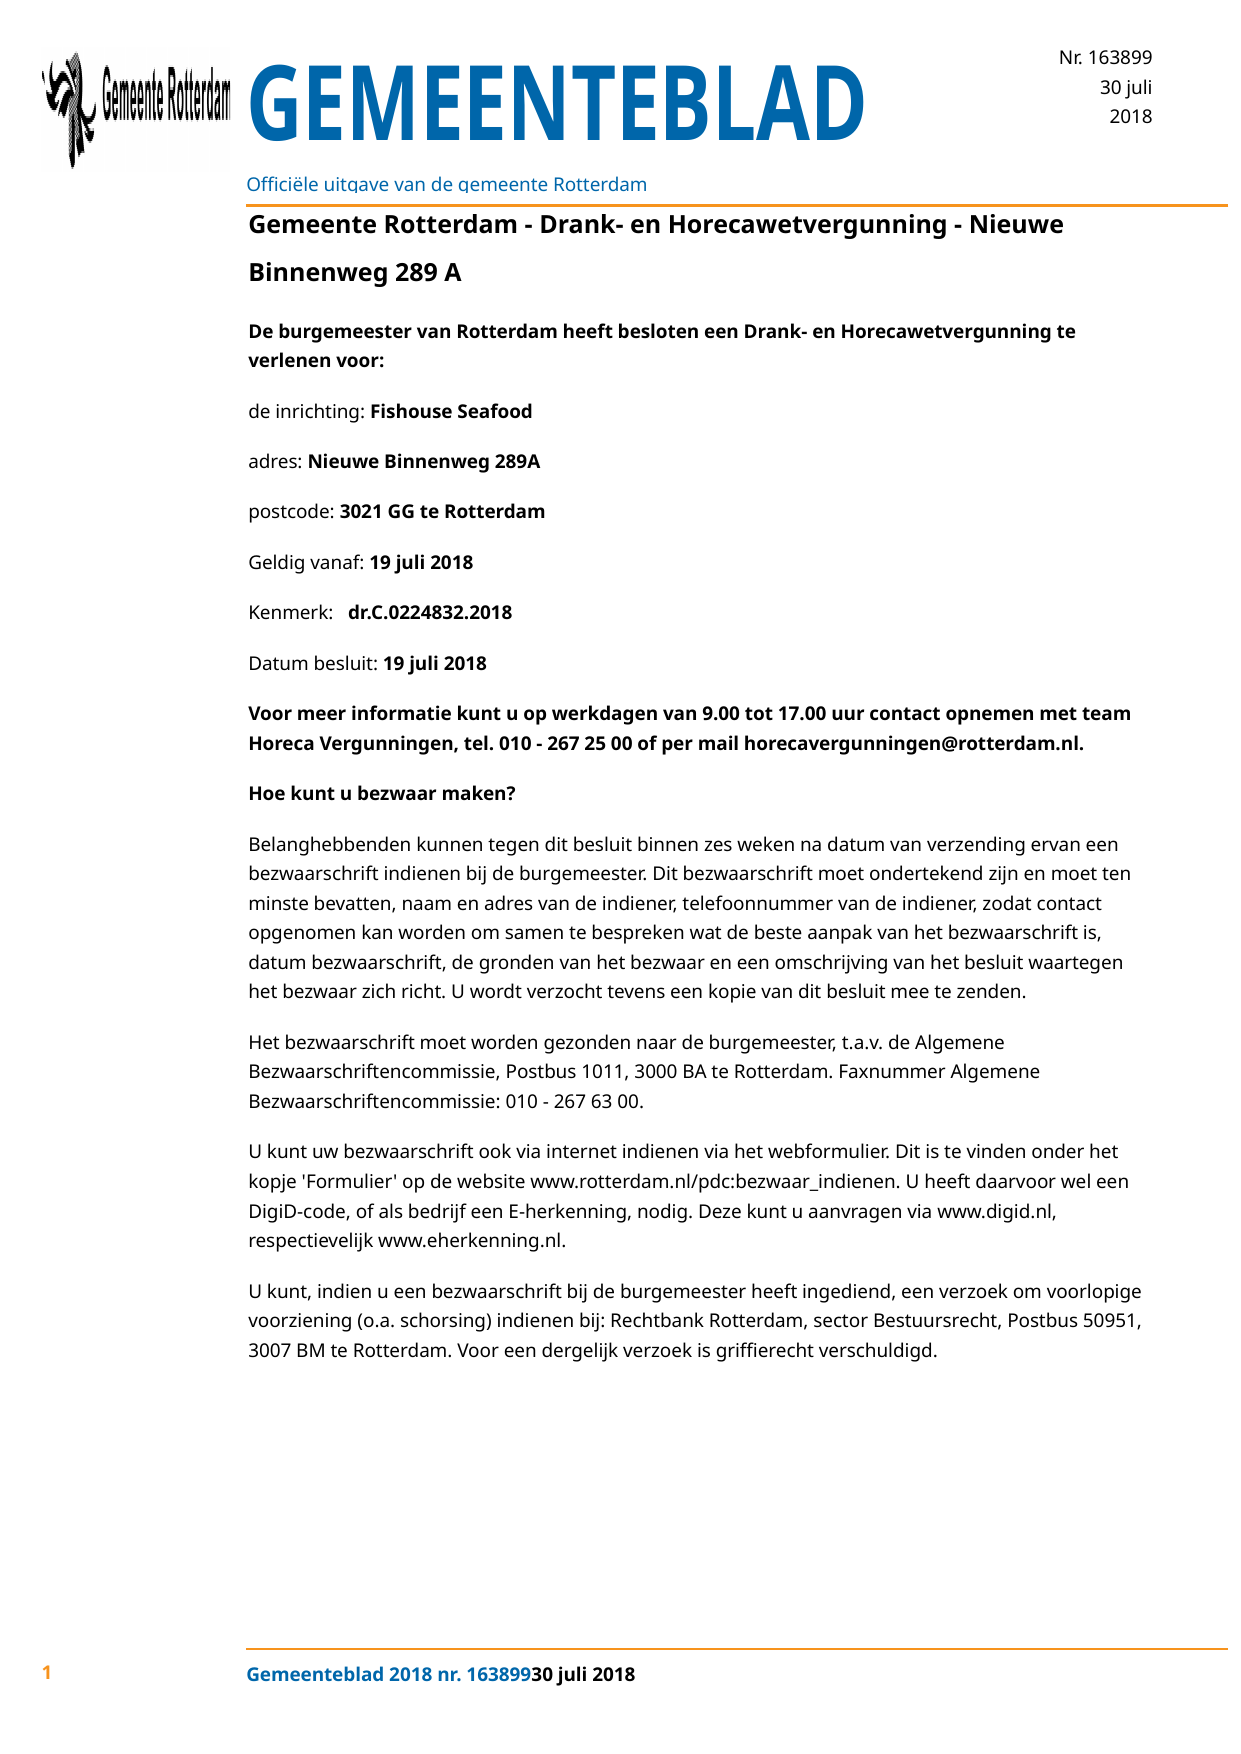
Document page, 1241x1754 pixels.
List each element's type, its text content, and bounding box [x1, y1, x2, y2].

text Geldig vanaf: 19 juli 2018 [248, 549, 1152, 575]
text Hoe kunt u bezwaar maken? [248, 780, 1152, 806]
text postcode: 3021 GG te Rotterdam [248, 499, 1152, 524]
text Het bezwaarschrift moet worden gezonden naar de burgemeester, t.a.v. de Algemene Bezwaarschriftencommissie, Postbus 1011, 3000 BA te Rotterdam. Faxnummer Algemene Bezwaarschriftencommissie: 010 - 267 63 00. [248, 1029, 1152, 1114]
text adres: Nieuwe Binnenweg 289A [248, 448, 1152, 474]
text De burgemeester van Rotterdam heeft besloten een Drank- en Horecawetvergunning te verlenen voor: [248, 318, 1152, 373]
text U kunt uw bezwaarschrift ook via internet indienen via het webformulier. Dit is te vinden onder het kopje 'Formulier' op de website www.rotterdam.nl/pdc:bezwaar_indienen. U heeft daarvoor wel een DigiD-code, of als bedrijf een E-herkenning, nodig. Deze kunt u aanvragen via www.digid.nl, respectievelijk www.eherkenning.nl. [248, 1139, 1152, 1253]
text Belanghebbenden kunnen tegen dit besluit binnen zes weken na datum van verzending ervan een bezwaarschrift indienen bij de burgemeester. Dit bezwaarschrift moet ondertekend zijn en moet ten minste bevatten, naam en adres van de indiener, telefoonnummer van de indiener, zodat contact opgenomen kan worden om samen te bespreken wat de beste aanpak van het bezwaarschrift is, datum bezwaarschrift, de gronden van het bezwaar en een omschrijving van het besluit waartegen het bezwaar zich richt. U wordt verzocht tevens een kopie van dit besluit mee te zenden. [248, 831, 1152, 1004]
text Datum besluit: 19 juli 2018 [248, 650, 1152, 676]
text Voor meer informatie kunt u op werkdagen van 9.00 tot 17.00 uur contact opnemen met team Horeca Vergunningen, tel. 010 - 267 25 00 of per mail horecavergunningen@rotterdam.nl. [248, 700, 1152, 756]
text U kunt, indien u een bezwaarschrift bij de burgemeester heeft ingediend, een verzoek om voorlopige voorziening (o.a. schorsing) indienen bij: Rechtbank Rotterdam, sector Bestuursrecht, Postbus 50951, 3007 BM te Rotterdam. Voor een dergelijk verzoek is griffierecht verschuldigd. [248, 1278, 1152, 1363]
text Kenmerk: dr.C.0224832.2018 [248, 599, 1152, 625]
text de inrichting: Fishouse Seafood [248, 398, 1152, 424]
text Gemeente Rotterdam - Drank- en Horecawetvergunning - Nieuwe Binnenweg 289 A [248, 207, 1152, 288]
picture [41, 47, 231, 172]
